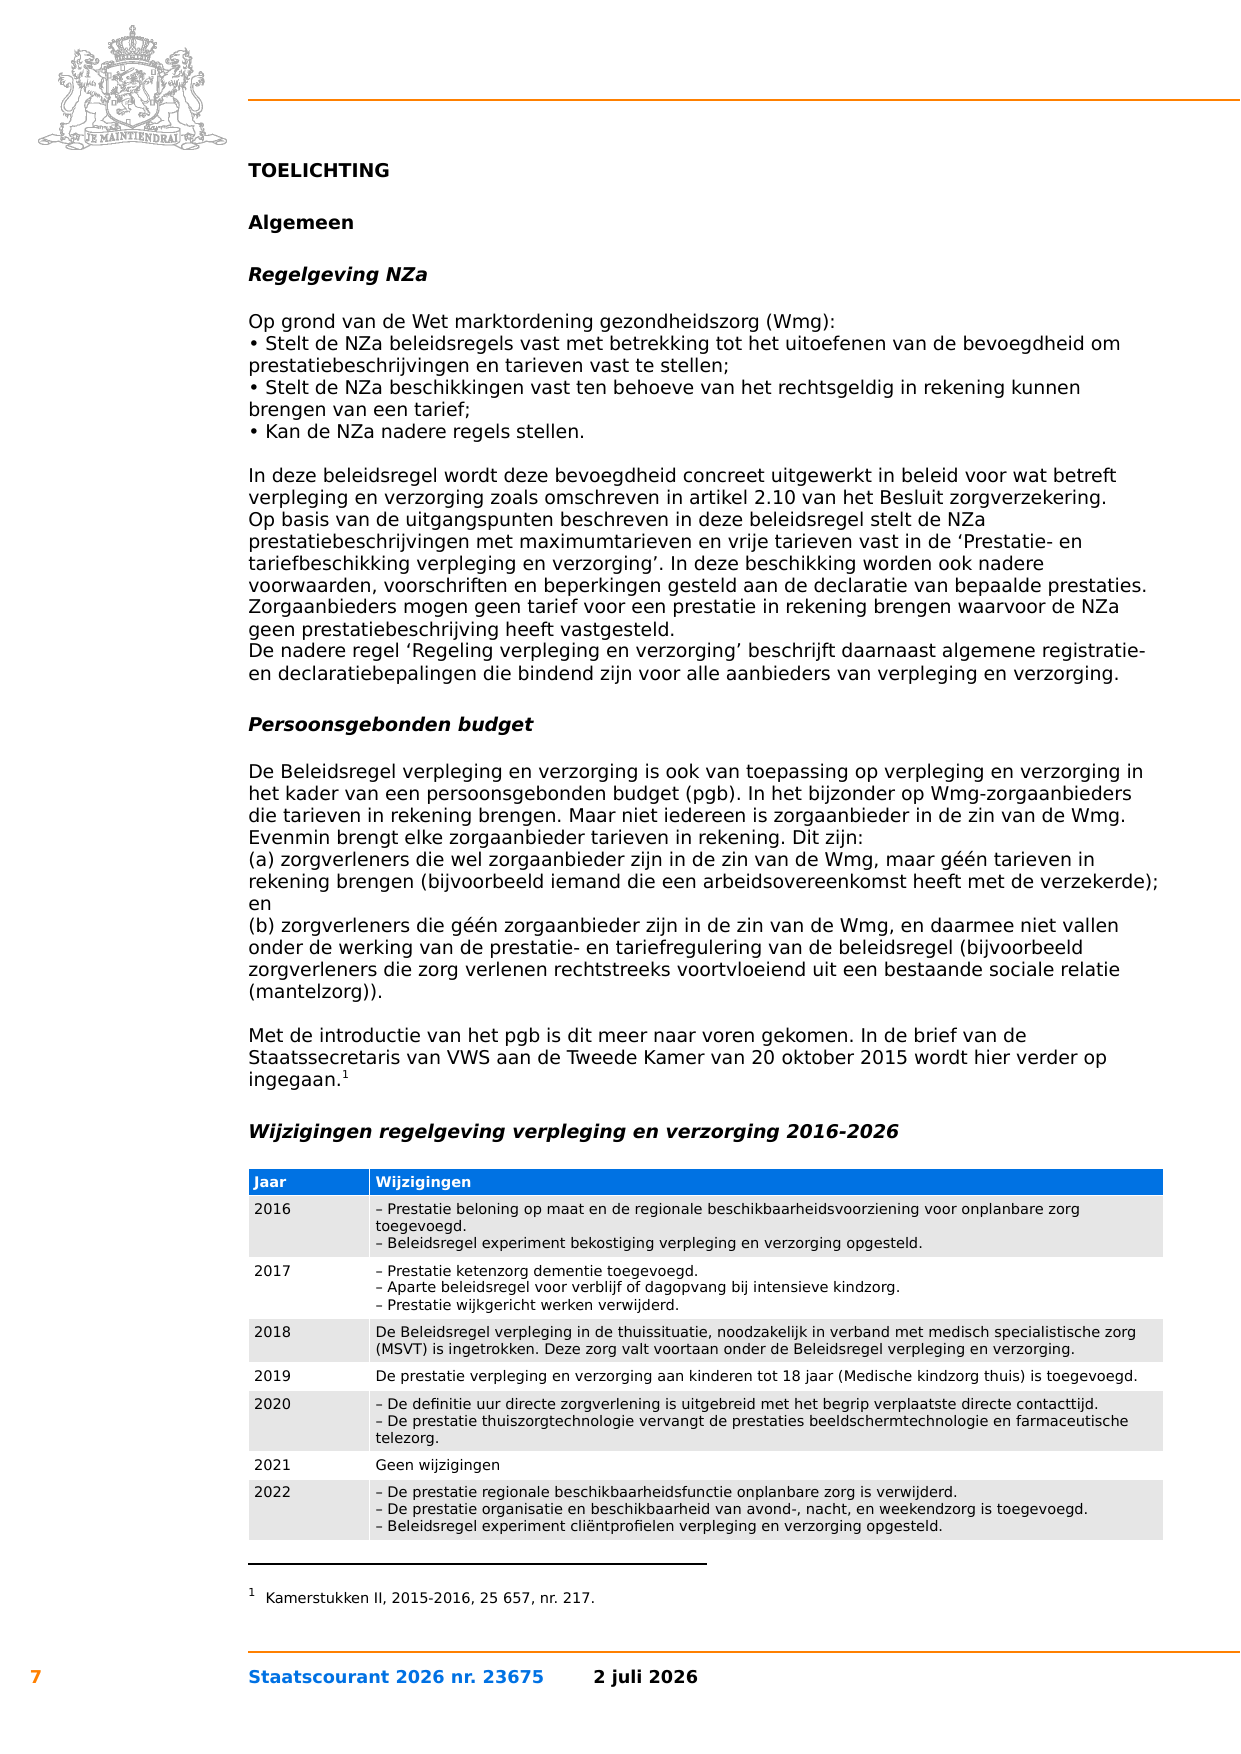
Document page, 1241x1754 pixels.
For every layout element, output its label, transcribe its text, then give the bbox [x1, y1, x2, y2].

table_cell – Prestatie beloning op maat en de regionale beschikbaarheidsvoorziening voor onplanbare zorg toegevoegd. – Beleidsregel experiment bekostiging verpleging en verzorging opgesteld. [370, 1196, 1163, 1257]
table_cell Geen wijzigingen [370, 1452, 1163, 1478]
subtitle TOELICHTING [248, 160, 1163, 182]
text Kamerstukken II, 2015-2016, 25 657, nr. 217. [248, 1586, 1163, 1608]
table_cell – Prestatie ketenzorg dementie toegevoegd. – Aparte beleidsregel voor verblijf of dagopvang bij intensieve kindzorg. – Prestatie wijkgericht werken verwijderd. [370, 1258, 1163, 1318]
text De nadere regel ‘Regeling verpleging en verzorging’ beschrijft daarnaast algemene registratie- en declaratiebepalingen die bindend zijn voor alle aanbieders van verpleging en verzorging. [248, 640, 1163, 684]
text Op basis van de uitgangspunten beschreven in deze beleidsregel stelt de NZa prestatiebeschrijvingen met maximumtarieven en vrije tarieven vast in de ‘Prestatie- en tariefbeschikking verpleging en verzorging’. In deze beschikking worden ook nadere voorwaarden, voorschriften en beperkingen gesteld aan de declaratie van bepaalde prestaties. Zorgaanbieders mogen geen tarief voor een prestatie in rekening brengen waarvoor de NZa geen prestatiebeschrijving heeft vastgesteld. [248, 508, 1163, 640]
table_header Wijzigingen [370, 1169, 1163, 1195]
text (b) zorgverleners die géén zorgaanbieder zijn in de zin van de Wmg, en daarmee niet vallen onder de werking van de prestatie- en tariefregulering van de beleidsregel (bijvoorbeeld zorgverleners die zorg verlenen rechtstreeks voortvloeiend uit een bestaande sociale relatie (mantelzorg)). [248, 915, 1163, 1003]
table_cell 2022 [249, 1480, 369, 1540]
subtitle Persoonsgebonden budget [248, 714, 1163, 736]
table_cell 2021 [249, 1452, 369, 1478]
text • Kan de NZa nadere regels stellen. [248, 421, 1163, 443]
subtitle Algemeen [248, 212, 1163, 234]
table_cell 2018 [249, 1319, 369, 1362]
table_cell De prestatie verpleging en verzorging aan kinderen tot 18 jaar (Medische kindzorg thuis) is toegevoegd. [370, 1364, 1163, 1390]
subtitle Wijzigingen regelgeving verpleging en verzorging 2016-2026 [248, 1121, 1163, 1143]
table_cell – De prestatie regionale beschikbaarheidsfunctie onplanbare zorg is verwijderd. – De prestatie organisatie en beschikbaarheid van avond-, nacht, en weekendzorg is toegevoegd. – Beleidsregel experiment cliëntprofielen verpleging en verzorging opgesteld. [370, 1480, 1163, 1540]
table_cell 2016 [249, 1196, 369, 1257]
table_cell – De definitie uur directe zorgverlening is uitgebreid met het begrip verplaatste directe contacttijd. – De prestatie thuiszorgtechnologie vervangt de prestaties beeldschermtechnologie en farmaceutische telezorg. [370, 1391, 1163, 1451]
text • Stelt de NZa beschikkingen vast ten behoeve van het rechtsgeldig in rekening kunnen brengen van een tarief; [248, 377, 1163, 421]
text Met de introductie van het pgb is dit meer naar voren gekomen. In de brief van de Staatssecretaris van VWS aan de Tweede Kamer van 20 oktober 2015 wordt hier verder op ingegaan. [248, 1025, 1163, 1091]
text (a) zorgverleners die wel zorgaanbieder zijn in de zin van de Wmg, maar géén tarieven in rekening brengen (bijvoorbeeld iemand die een arbeidsovereenkomst heeft met de verzekerde); en [248, 849, 1163, 915]
text In deze beleidsregel wordt deze bevoegdheid concreet uitgewerkt in beleid voor wat betreft verpleging en verzorging zoals omschreven in artikel 2.10 van het Besluit zorgverzekering. [248, 464, 1163, 508]
table_header Jaar [249, 1169, 369, 1195]
table_cell 2019 [249, 1364, 369, 1390]
table_cell De Beleidsregel verpleging in de thuissituatie, noodzakelijk in verband met medisch specialistische zorg (MSVT) is ingetrokken. Deze zorg valt voortaan onder de Beleidsregel verpleging en verzorging. [370, 1319, 1163, 1362]
subtitle Regelgeving NZa [248, 264, 1163, 286]
text • Stelt de NZa beleidsregels vast met betrekking tot het uitoefenen van de bevoegdheid om prestatiebeschrijvingen en tarieven vast te stellen; [248, 333, 1163, 377]
text Op grond van de Wet marktordening gezondheidszorg (Wmg): [248, 311, 1163, 333]
table_cell 2017 [249, 1258, 369, 1318]
table_cell 2020 [249, 1391, 369, 1451]
picture [38, 25, 227, 150]
text De Beleidsregel verpleging en verzorging is ook van toepassing op verpleging en verzorging in het kader van een persoonsgebonden budget (pgb). In het bijzonder op Wmg-zorgaanbieders die tarieven in rekening brengen. Maar niet iedereen is zorgaanbieder in de zin van de Wmg. Evenmin brengt elke zorgaanbieder tarieven in rekening. Dit zijn: [248, 761, 1163, 849]
